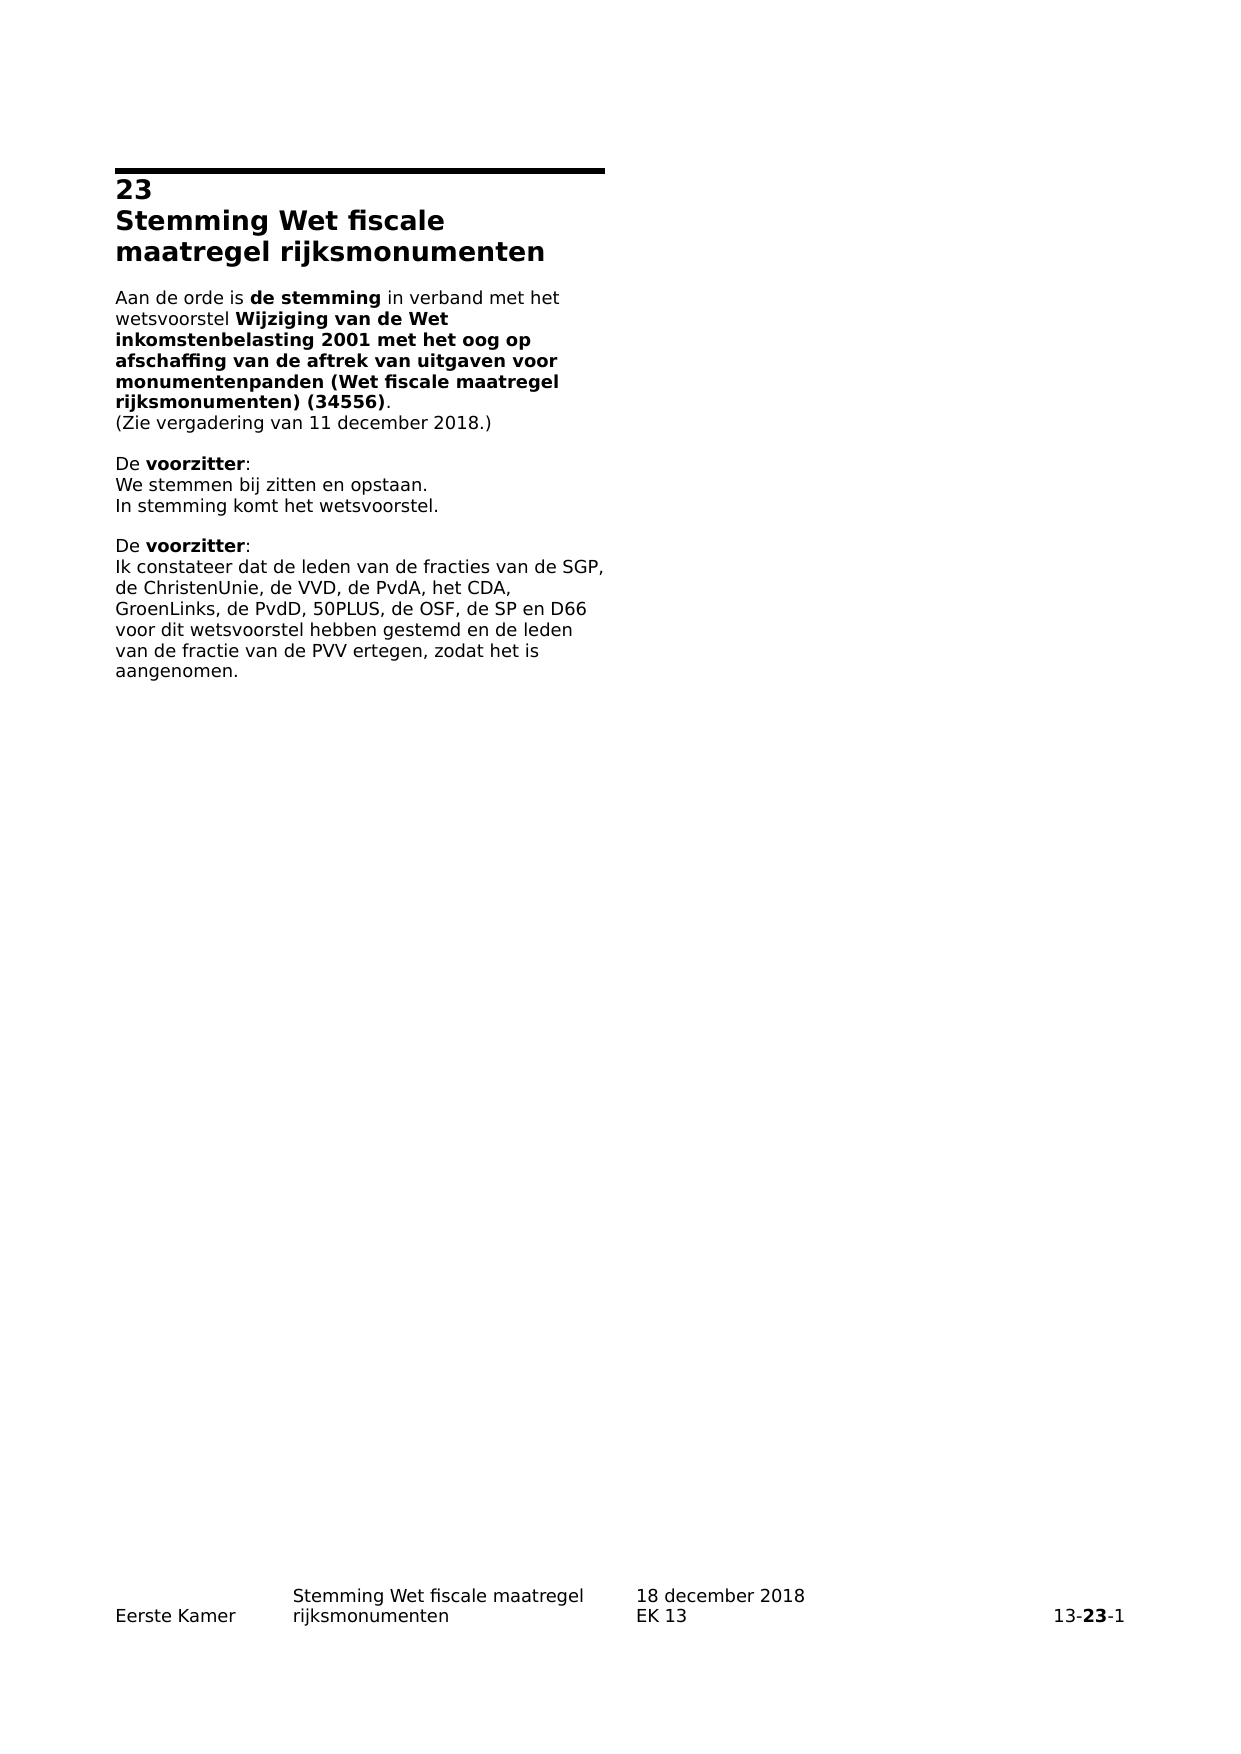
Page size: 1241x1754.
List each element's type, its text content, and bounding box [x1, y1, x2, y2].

text Aan de orde is de stemming in verband met het wetsvoorstel Wijziging van de Wet inkomstenbelasting 2001 met het oog op afschaffing van de aftrek van uitgaven voor monumentenpanden (Wet fiscale maatregel rijksmonumenten) (34556). [115, 288, 605, 413]
text De voorzitter: [115, 536, 605, 557]
text We stemmen bij zitten en opstaan. [115, 475, 605, 496]
text Ik constateer dat de leden van de fracties van de SGP, de ChristenUnie, de VVD, de PvdA, het CDA, GroenLinks, de PvdD, 50PLUS, de OSF, de SP en D66 voor dit wetsvoorstel hebben gestemd en de leden van de fractie van de PVV ertegen, zodat het is aangenomen. [115, 557, 605, 682]
text In stemming komt het wetsvoorstel. [115, 496, 605, 516]
text (Zie vergadering van 11 december 2018.) [115, 413, 605, 434]
title 23 Stemming Wet fiscale maatregel rijksmonumenten [115, 174, 605, 268]
text De voorzitter: [115, 454, 605, 475]
